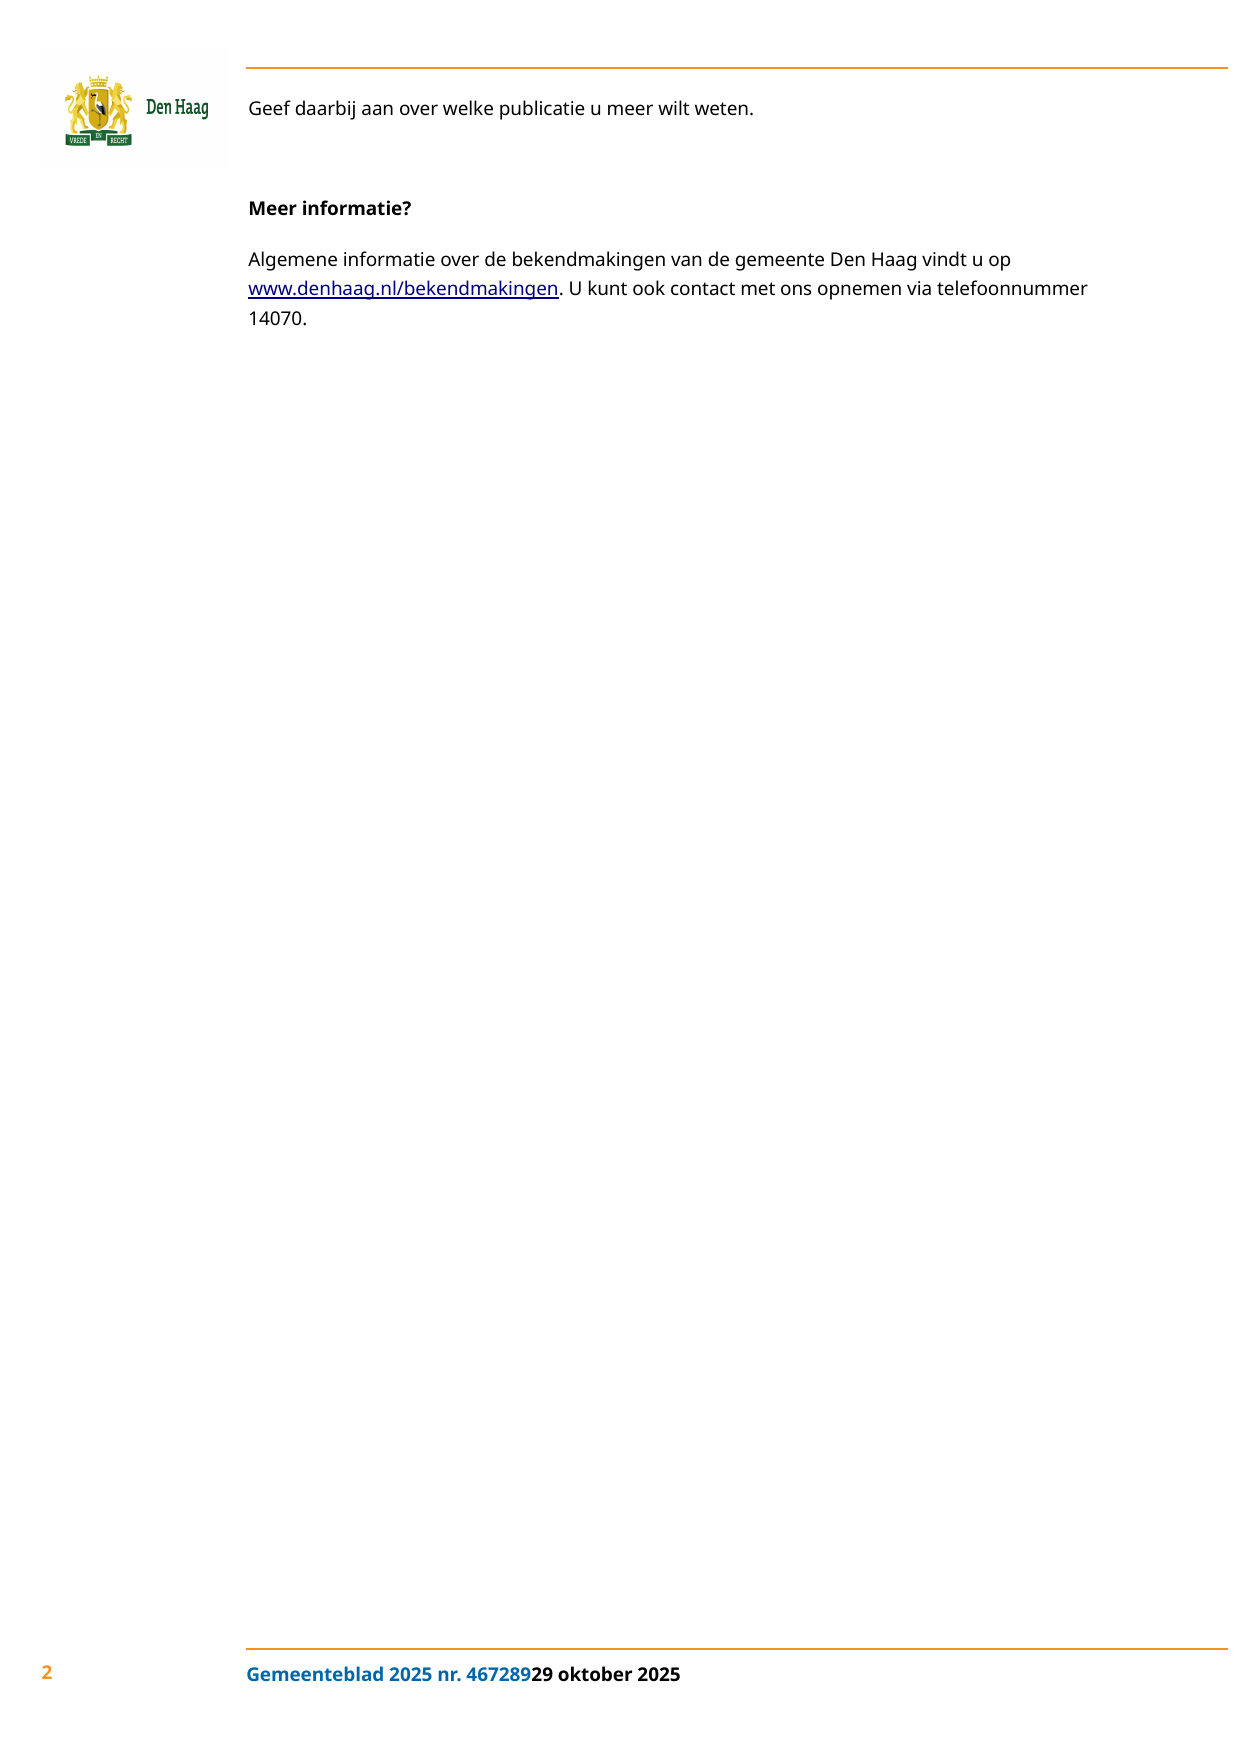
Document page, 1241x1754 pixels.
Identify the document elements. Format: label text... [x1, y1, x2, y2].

picture [41, 47, 231, 172]
text Algemene informatie over de bekendmakingen van de gemeente Den Haag vindt u op www.denhaag.nl/bekendmakingen. U kunt ook contact met ons opnemen via telefoonnummer 14070. [248, 246, 1152, 331]
text Geef daarbij aan over welke publicatie u meer wilt weten. [248, 95, 1152, 121]
text Meer informatie? [248, 196, 1152, 221]
